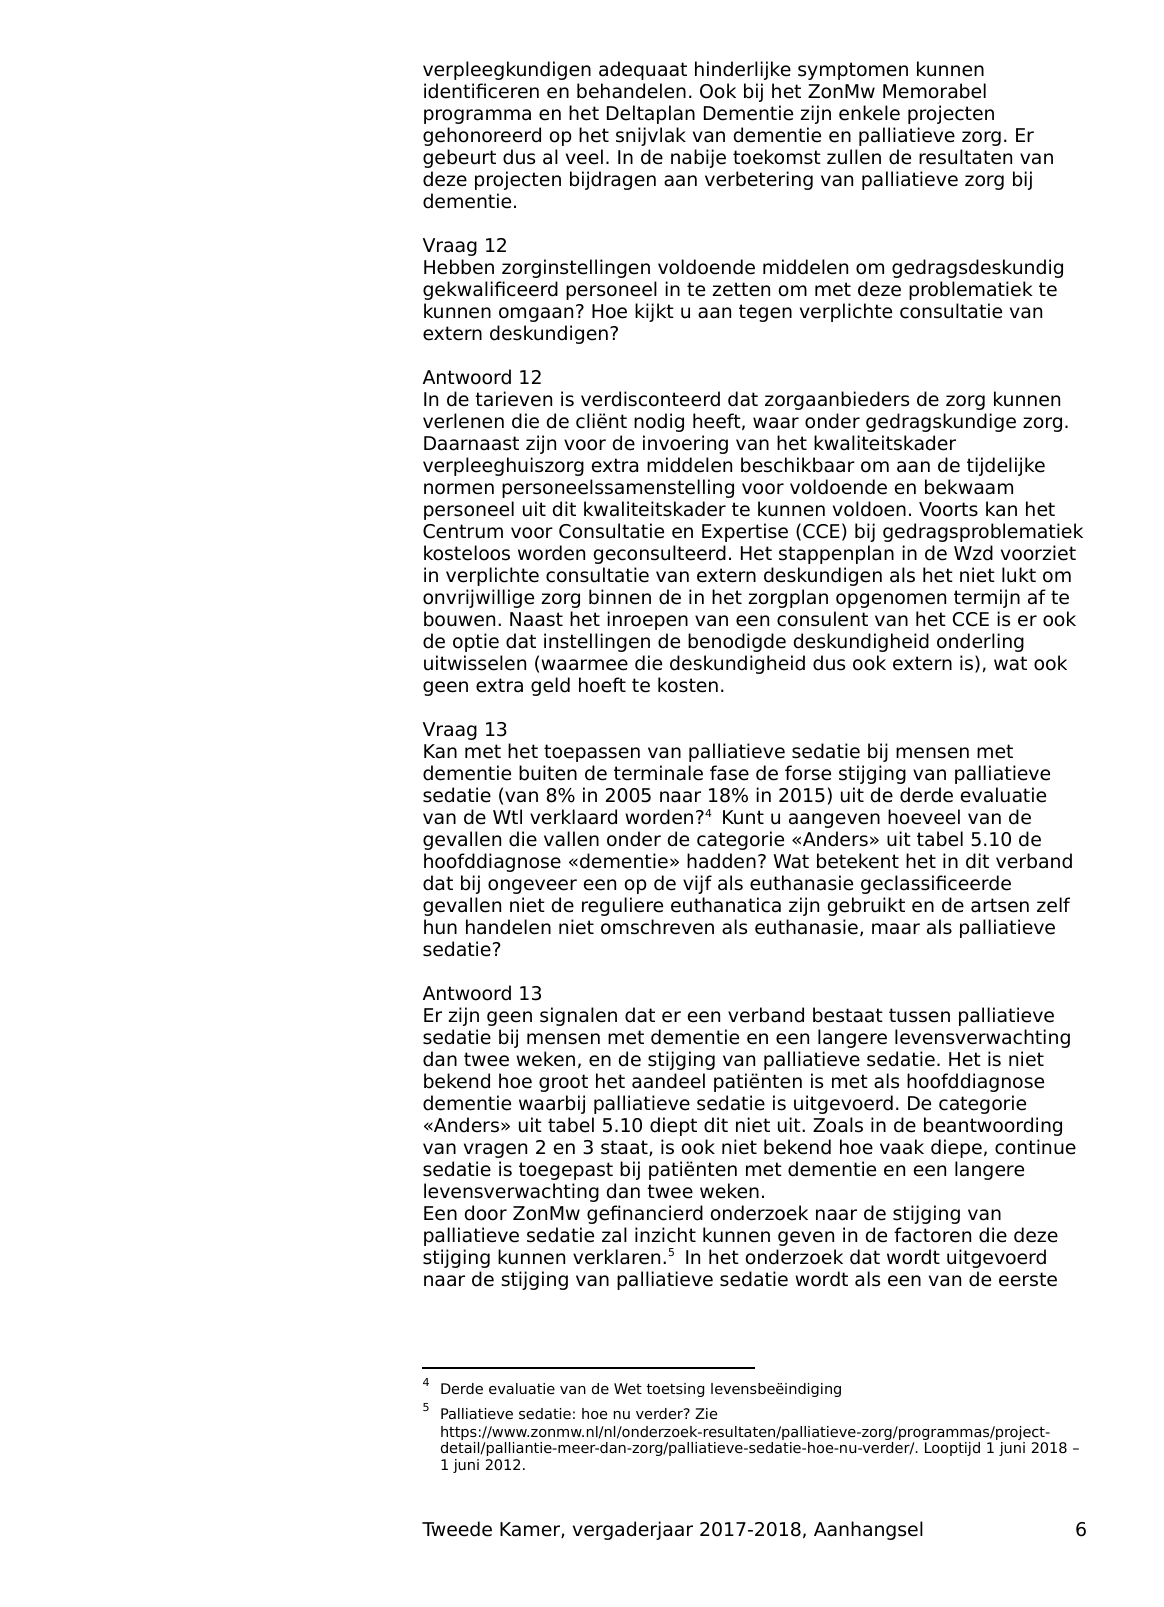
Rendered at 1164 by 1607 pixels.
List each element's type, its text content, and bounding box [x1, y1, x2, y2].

text Een door ZonMw gefinancierd onderzoek naar de stijging van palliatieve sedatie zal inzicht kunnen geven in de factoren die deze stijging kunnen verklaren. In het onderzoek dat wordt uitgevoerd naar de stijging van palliatieve sedatie wordt als een van de eerste [422, 1203, 1087, 1291]
text Vraag 13 [422, 719, 1087, 741]
text Derde evaluatie van de Wet toetsing levensbeëindiging [422, 1377, 1087, 1399]
text Vraag 12 [422, 235, 1087, 257]
text Antwoord 13 [422, 983, 1087, 1005]
text Hebben zorginstellingen voldoende middelen om gedragsdeskundig gekwalificeerd personeel in te zetten om met deze problematiek te kunnen omgaan? Hoe kijkt u aan tegen verplichte consultatie van extern deskundigen? [422, 257, 1087, 345]
text In de tarieven is verdisconteerd dat zorgaanbieders de zorg kunnen verlenen die de cliënt nodig heeft, waar onder gedragskundige zorg. Daarnaast zijn voor de invoering van het kwaliteitskader verpleeghuiszorg extra middelen beschikbaar om aan de tijdelijke normen personeelssamenstelling voor voldoende en bekwaam personeel uit dit kwaliteitskader te kunnen voldoen. Voorts kan het Centrum voor Consultatie en Expertise (CCE) bij gedragsproblematiek kosteloos worden geconsulteerd. Het stappenplan in de Wzd voorziet in verplichte consultatie van extern deskundigen als het niet lukt om onvrijwillige zorg binnen de in het zorgplan opgenomen termijn af te bouwen. Naast het inroepen van een consulent van het CCE is er ook de optie dat instellingen de benodigde deskundigheid onderling uitwisselen (waarmee die deskundigheid dus ook extern is), wat ook geen extra geld hoeft te kosten. [422, 389, 1087, 697]
text verpleegkundigen adequaat hinderlijke symptomen kunnen identificeren en behandelen. Ook bij het ZonMw Memorabel programma en het Deltaplan Dementie zijn enkele projecten gehonoreerd op het snijvlak van dementie en palliatieve zorg. Er gebeurt dus al veel. In de nabije toekomst zullen de resultaten van deze projecten bijdragen aan verbetering van palliatieve zorg bij dementie. [422, 59, 1087, 213]
text Kan met het toepassen van palliatieve sedatie bij mensen met dementie buiten de terminale fase de forse stijging van palliatieve sedatie (van 8% in 2005 naar 18% in 2015) uit de derde evaluatie van de Wtl verklaard worden? Kunt u aangeven hoeveel van de gevallen die vallen onder de categorie «Anders» uit tabel 5.10 de hoofddiagnose «dementie» hadden? Wat betekent het in dit verband dat bij ongeveer een op de vijf als euthanasie geclassificeerde gevallen niet de reguliere euthanatica zijn gebruikt en de artsen zelf hun handelen niet omschreven als euthanasie, maar als palliatieve sedatie? [422, 741, 1087, 961]
text Antwoord 12 [422, 367, 1087, 389]
text Er zijn geen signalen dat er een verband bestaat tussen palliatieve sedatie bij mensen met dementie en een langere levensverwachting dan twee weken, en de stijging van palliatieve sedatie. Het is niet bekend hoe groot het aandeel patiënten is met als hoofddiagnose dementie waarbij palliatieve sedatie is uitgevoerd. De categorie «Anders» uit tabel 5.10 diept dit niet uit. Zoals in de beantwoording van vragen 2 en 3 staat, is ook niet bekend hoe vaak diepe, continue sedatie is toegepast bij patiënten met dementie en een langere levensverwachting dan twee weken. [422, 1005, 1087, 1203]
text Palliatieve sedatie: hoe nu verder? Zie https://www.zonmw.nl/nl/onderzoek-resultaten/palliatieve-zorg/programmas/project-detail/palliantie-meer-dan-zorg/palliatieve-sedatie-hoe-nu-verder/. Looptijd 1 juni 2018 – 1 juni 2012. [422, 1402, 1087, 1474]
